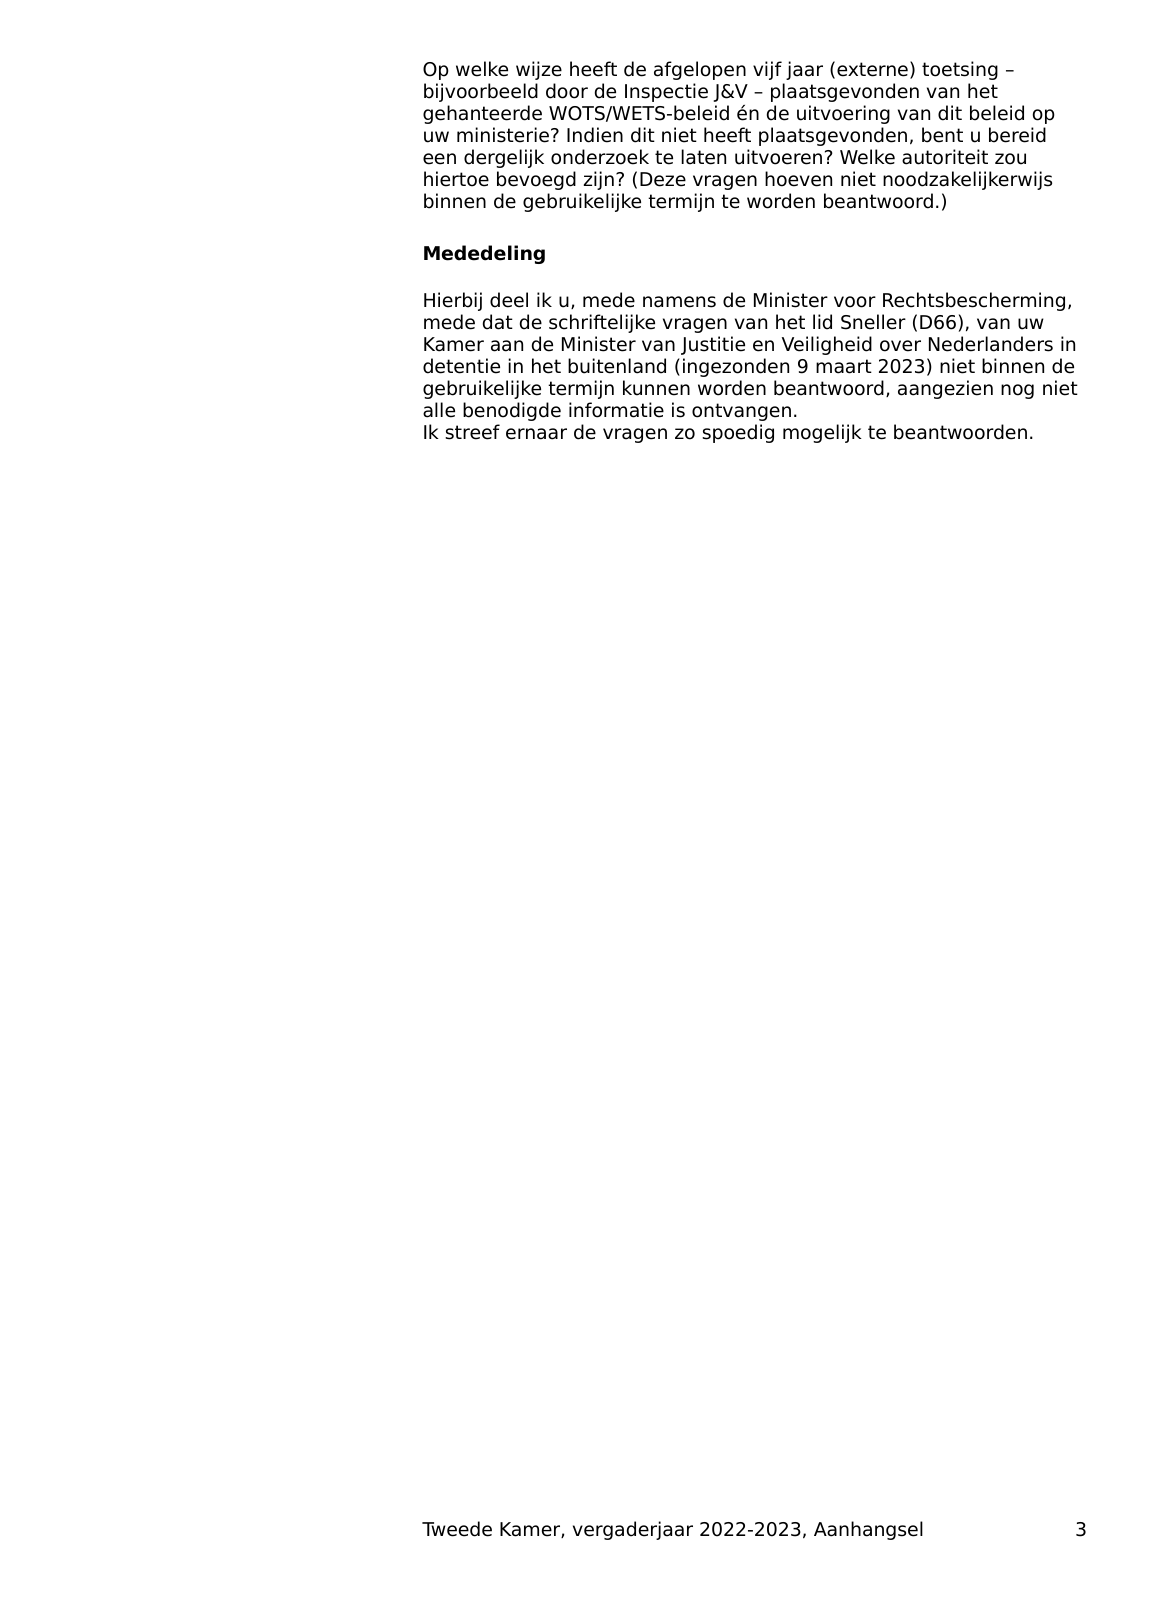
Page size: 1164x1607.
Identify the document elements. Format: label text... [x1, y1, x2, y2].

text Op welke wijze heeft de afgelopen vijf jaar (externe) toetsing – bijvoorbeeld door de Inspectie J&V – plaatsgevonden van het gehanteerde WOTS/WETS-beleid én de uitvoering van dit beleid op uw ministerie? Indien dit niet heeft plaatsgevonden, bent u bereid een dergelijk onderzoek te laten uitvoeren? Welke autoriteit zou hiertoe bevoegd zijn? (Deze vragen hoeven niet noodzakelijkerwijs binnen de gebruikelijke termijn te worden beantwoord.) [422, 59, 1087, 213]
text Hierbij deel ik u, mede namens de Minister voor Rechtsbescherming, mede dat de schriftelijke vragen van het lid Sneller (D66), van uw Kamer aan de Minister van Justitie en Veiligheid over Nederlanders in detentie in het buitenland (ingezonden 9 maart 2023) niet binnen de gebruikelijke termijn kunnen worden beantwoord, aangezien nog niet alle benodigde informatie is ontvangen. [422, 290, 1087, 422]
text Ik streef ernaar de vragen zo spoedig mogelijk te beantwoorden. [422, 422, 1087, 444]
subtitle Mededeling [422, 243, 1087, 265]
